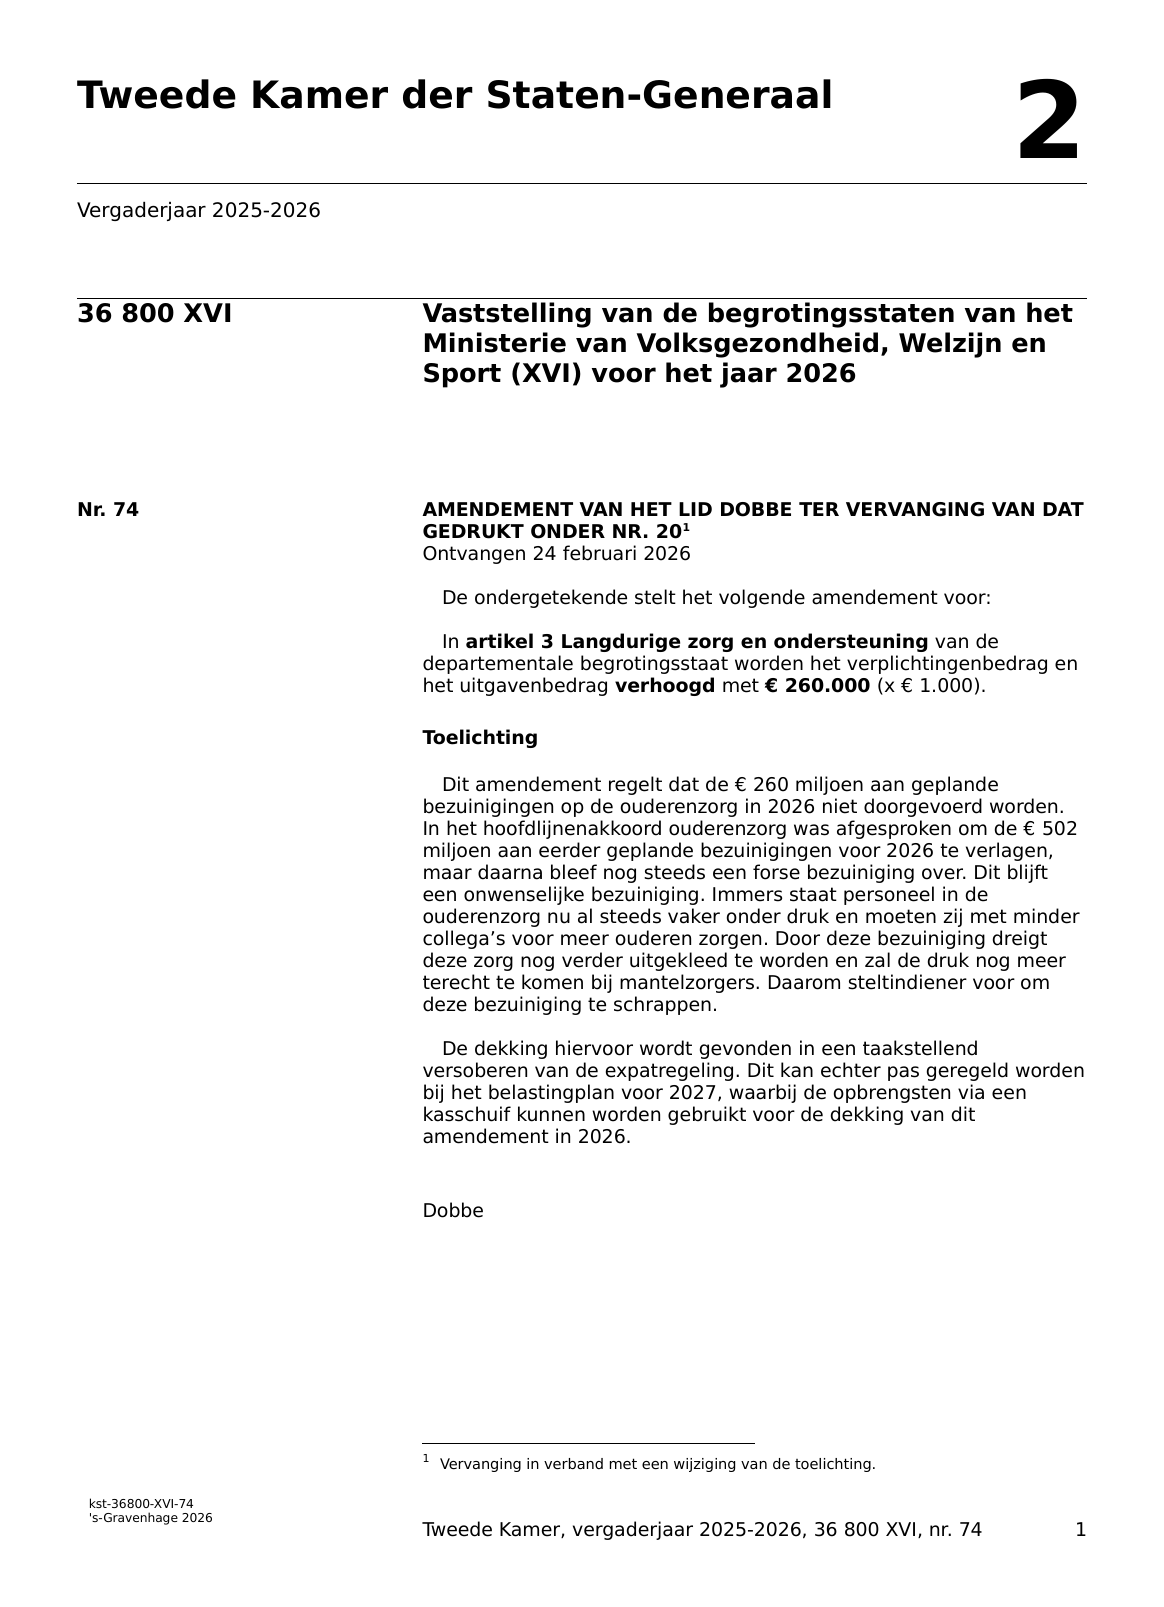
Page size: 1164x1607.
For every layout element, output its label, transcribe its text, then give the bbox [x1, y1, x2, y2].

text Ontvangen 24 februari 2026 [422, 543, 1087, 565]
text De dekking hiervoor wordt gevonden in een taakstellend versoberen van de expatregeling. Dit kan echter pas geregeld worden bij het belastingplan voor 2027, waarbij de opbrengsten via een kasschuif kunnen worden gebruikt voor de dekking van dit amendement in 2026. [422, 1038, 1087, 1148]
subtitle Nr. 74 AMENDEMENT VAN HET LID DOBBE TER VERVANGING VAN DAT GEDRUKT ONDER NR. 20 [77, 499, 1087, 543]
table_cell Vergaderjaar 2025-2026 [77, 184, 1087, 298]
subtitle Toelichting [422, 727, 1087, 749]
text Dobbe [422, 1178, 1087, 1222]
text 's-Gravenhage 2026 [88, 1511, 323, 1525]
text Vervanging in verband met een wijziging van de toelichting. [422, 1452, 1087, 1474]
table_header Tweede Kamer der Staten-Generaal [77, 59, 886, 183]
text De ondergetekende stelt het volgende amendement voor: [422, 587, 1087, 609]
text Dit amendement regelt dat de € 260 miljoen aan geplande bezuinigingen op de ouderenzorg in 2026 niet doorgevoerd worden. In het hoofdlijnenakkoord ouderenzorg was afgesproken om de € 502 miljoen aan eerder geplande bezuinigingen voor 2026 te verlagen, maar daarna bleef nog steeds een forse bezuiniging over. Dit blijft een onwenselijke bezuiniging. Immers staat personeel in de ouderenzorg nu al steeds vaker onder druk en moeten zij met minder collega’s voor meer ouderen zorgen. Door deze bezuiniging dreigt deze zorg nog verder uitgekleed te worden en zal de druk nog meer terecht te komen bij mantelzorgers. Daarom steltindiener voor om deze bezuiniging te schrappen. [422, 774, 1087, 1016]
subtitle 36 800 XVI Vaststelling van de begrotingsstaten van het Ministerie van Volksgezondheid, Welzijn en Sport (XVI) voor het jaar 2026 [77, 299, 1087, 388]
text kst-36800-XVI-74 [88, 1497, 323, 1511]
text In artikel 3 Langdurige zorg en ondersteuning van de departementale begrotingsstaat worden het verplichtingenbedrag en het uitgavenbedrag verhoogd met € 260.000 (x € 1.000). [422, 631, 1087, 697]
table_header 2 [886, 59, 1087, 183]
